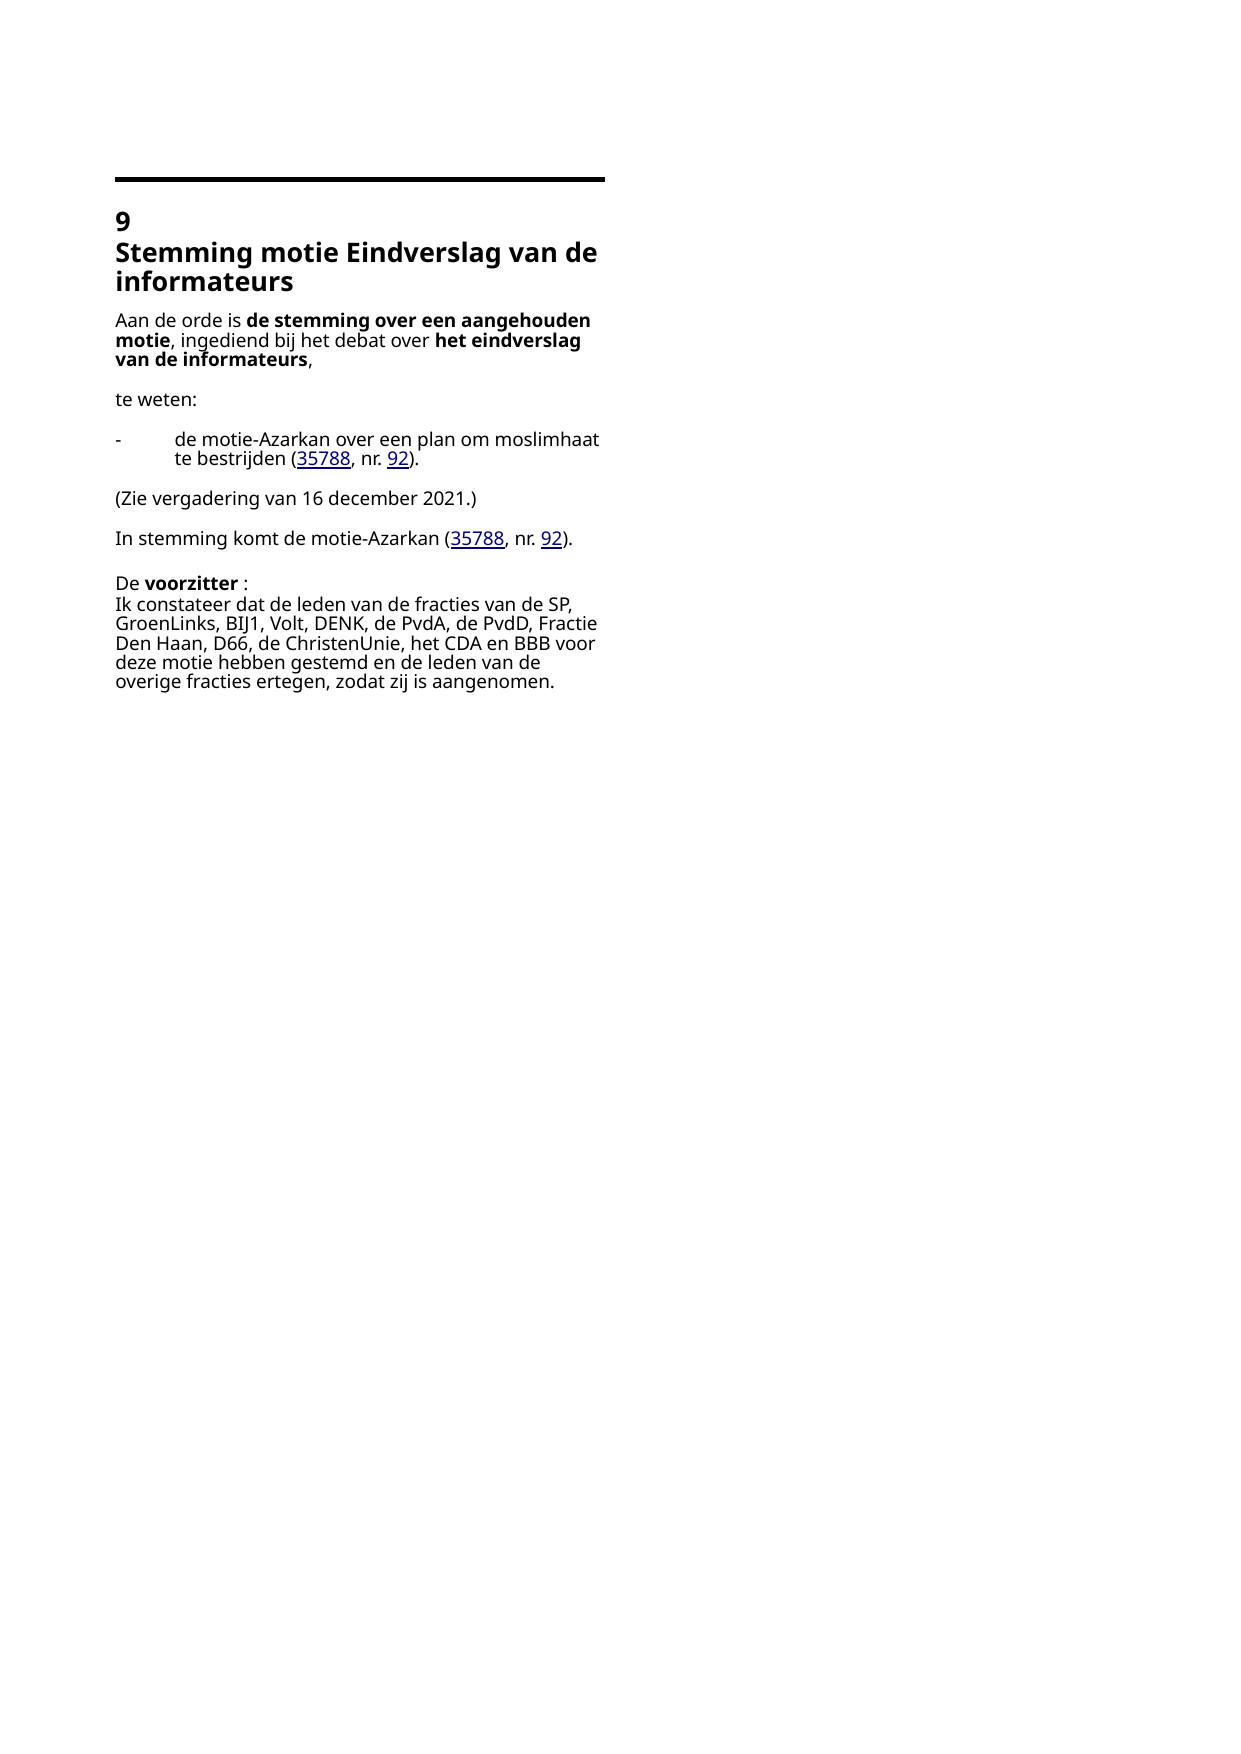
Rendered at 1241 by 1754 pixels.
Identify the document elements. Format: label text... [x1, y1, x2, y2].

text De voorzitter : [115, 570, 605, 596]
list de motie-Azarkan over een plan om moslimhaat te bestrijden (35788, nr. 92). [115, 431, 605, 469]
text te weten: [115, 391, 605, 410]
text 9 [115, 203, 605, 239]
text Ik constateer dat de leden van de fracties van de SP, GroenLinks, BIJ1, Volt, DENK, de PvdA, de PvdD, Fractie Den Haan, D66, de ChristenUnie, het CDA en BBB voor deze motie hebben gestemd en de leden van de overige fracties ertegen, zodat zij is aangenomen. [115, 596, 605, 692]
text In stemming komt de motie-Azarkan (35788, nr. 92). [115, 530, 605, 549]
text Stemming motie Eindverslag van de informateurs [115, 239, 605, 312]
text Aan de orde is de stemming over een aangehouden motie, ingediend bij het debat over het eindverslag van de informateurs, [115, 312, 605, 370]
text (Zie vergadering van 16 december 2021.) [115, 490, 605, 509]
